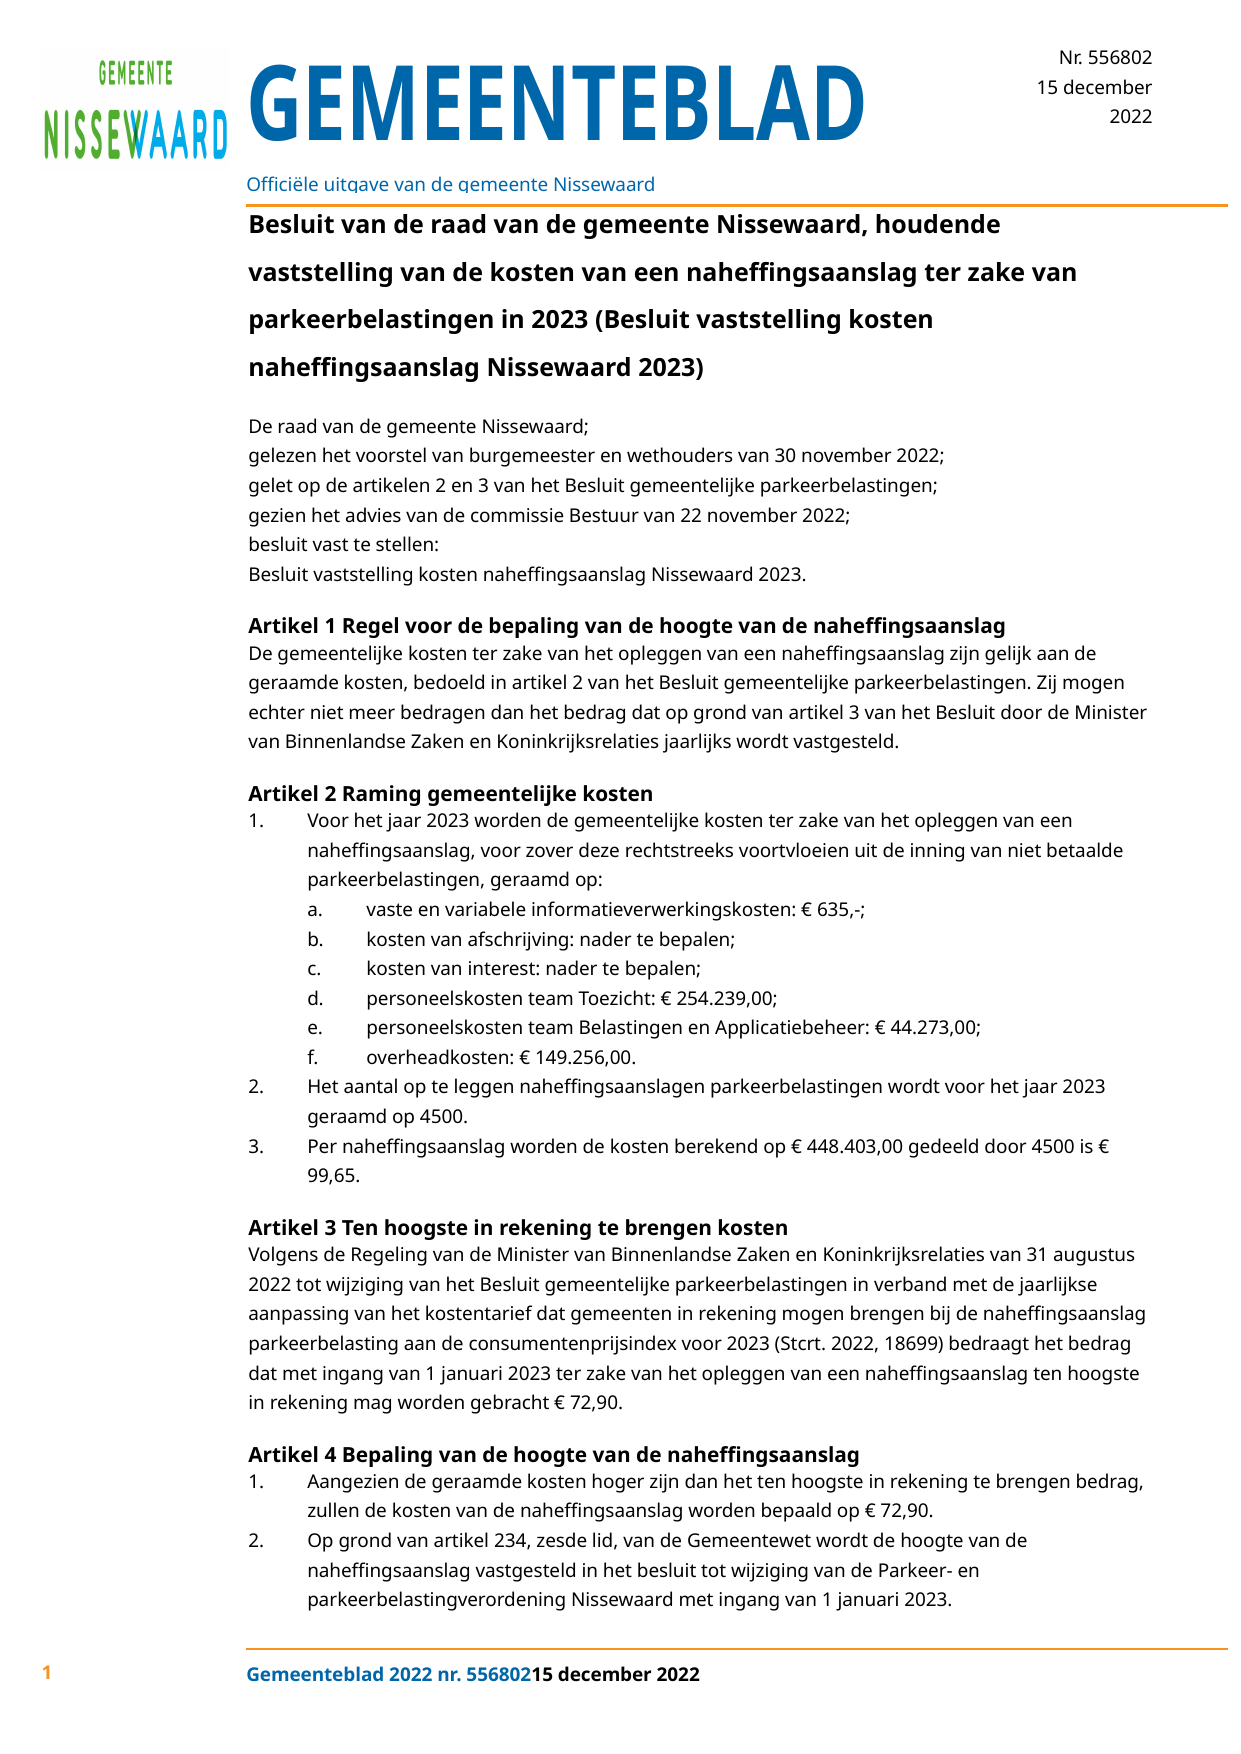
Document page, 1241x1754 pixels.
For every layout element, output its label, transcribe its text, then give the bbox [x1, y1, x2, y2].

text besluit vast te stellen: [248, 531, 1152, 557]
text Volgens de Regeling van de Minister van Binnenlandse Zaken en Koninkrijksrelaties van 31 augustus 2022 tot wijziging van het Besluit gemeentelijke parkeerbelastingen in verband met de jaarlijkse aanpassing van het kostentarief dat gemeenten in rekening mogen brengen bij de naheffingsaanslag parkeerbelasting aan de consumentenprijsindex voor 2023 (Stcrt. 2022, 18699) bedraagt het bedrag dat met ingang van 1 januari 2023 ter zake van het opleggen van een naheffingsaanslag ten hoogste in rekening mag worden gebracht € 72,90. [248, 1241, 1152, 1415]
text De raad van de gemeente Nissewaard; [248, 413, 1152, 439]
text Artikel 1 Regel voor de bepaling van de hoogte van de naheffingsaanslag [248, 611, 1152, 640]
list vaste en variabele informatieverwerkingskosten: € 635,-; [307, 896, 1152, 922]
list Het aantal op te leggen naheffingsaanslagen parkeerbelastingen wordt voor het jaar 2023 geraamd op 4500. [248, 1074, 1152, 1129]
text Besluit vaststelling kosten naheffingsaanslag Nissewaard 2023. [248, 561, 1152, 587]
list Voor het jaar 2023 worden de gemeentelijke kosten ter zake van het opleggen van een naheffingsaanslag, voor zover deze rechtstreeks voortvloeien uit de inning van niet betaalde parkeerbelastingen, geraamd op: [248, 807, 1152, 892]
list overheadkosten: € 149.256,00. [307, 1044, 1152, 1070]
text gelezen het voorstel van burgemeester en wethouders van 30 november 2022; [248, 443, 1152, 468]
list kosten van interest: nader te bepalen; [307, 955, 1152, 981]
list Per naheffingsaanslag worden de kosten berekend op € 448.403,00 gedeeld door 4500 is € 99,65. [248, 1133, 1152, 1188]
text gezien het advies van de commissie Bestuur van 22 november 2022; [248, 502, 1152, 528]
text Artikel 2 Raming gemeentelijke kosten [248, 779, 1152, 807]
list kosten van afschrijving: nader te bepalen; [307, 926, 1152, 952]
text Artikel 3 Ten hoogste in rekening te brengen kosten [248, 1213, 1152, 1241]
list personeelskosten team Belastingen en Applicatiebeheer: € 44.273,00; [307, 1014, 1152, 1040]
list personeelskosten team Toezicht: € 254.239,00; [307, 985, 1152, 1011]
text gelet op de artikelen 2 en 3 van het Besluit gemeentelijke parkeerbelastingen; [248, 472, 1152, 498]
text Artikel 4 Bepaling van de hoogte van de naheffingsaanslag [248, 1440, 1152, 1468]
list Aangezien de geraamde kosten hoger zijn dan het ten hoogste in rekening te brengen bedrag, zullen de kosten van de naheffingsaanslag worden bepaald op € 72,90. [248, 1468, 1152, 1523]
text Besluit van de raad van de gemeente Nissewaard, houdende vaststelling van de kosten van een naheffingsaanslag ter zake van parkeerbelastingen in 2023 (Besluit vaststelling kosten naheffingsaanslag Nissewaard 2023) [248, 207, 1152, 384]
picture [41, 47, 231, 172]
list Op grond van artikel 234, zesde lid, van de Gemeentewet wordt de hoogte van de naheffingsaanslag vastgesteld in het besluit tot wijziging van de Parkeer- en parkeerbelastingverordening Nissewaard met ingang van 1 januari 2023. [248, 1527, 1152, 1612]
text De gemeentelijke kosten ter zake van het opleggen van een naheffingsaanslag zijn gelijk aan de geraamde kosten, bedoeld in artikel 2 van het Besluit gemeentelijke parkeerbelastingen. Zij mogen echter niet meer bedragen dan het bedrag dat op grond van artikel 3 van het Besluit door de Minister van Binnenlandse Zaken en Koninkrijksrelaties jaarlijks wordt vastgesteld. [248, 640, 1152, 754]
